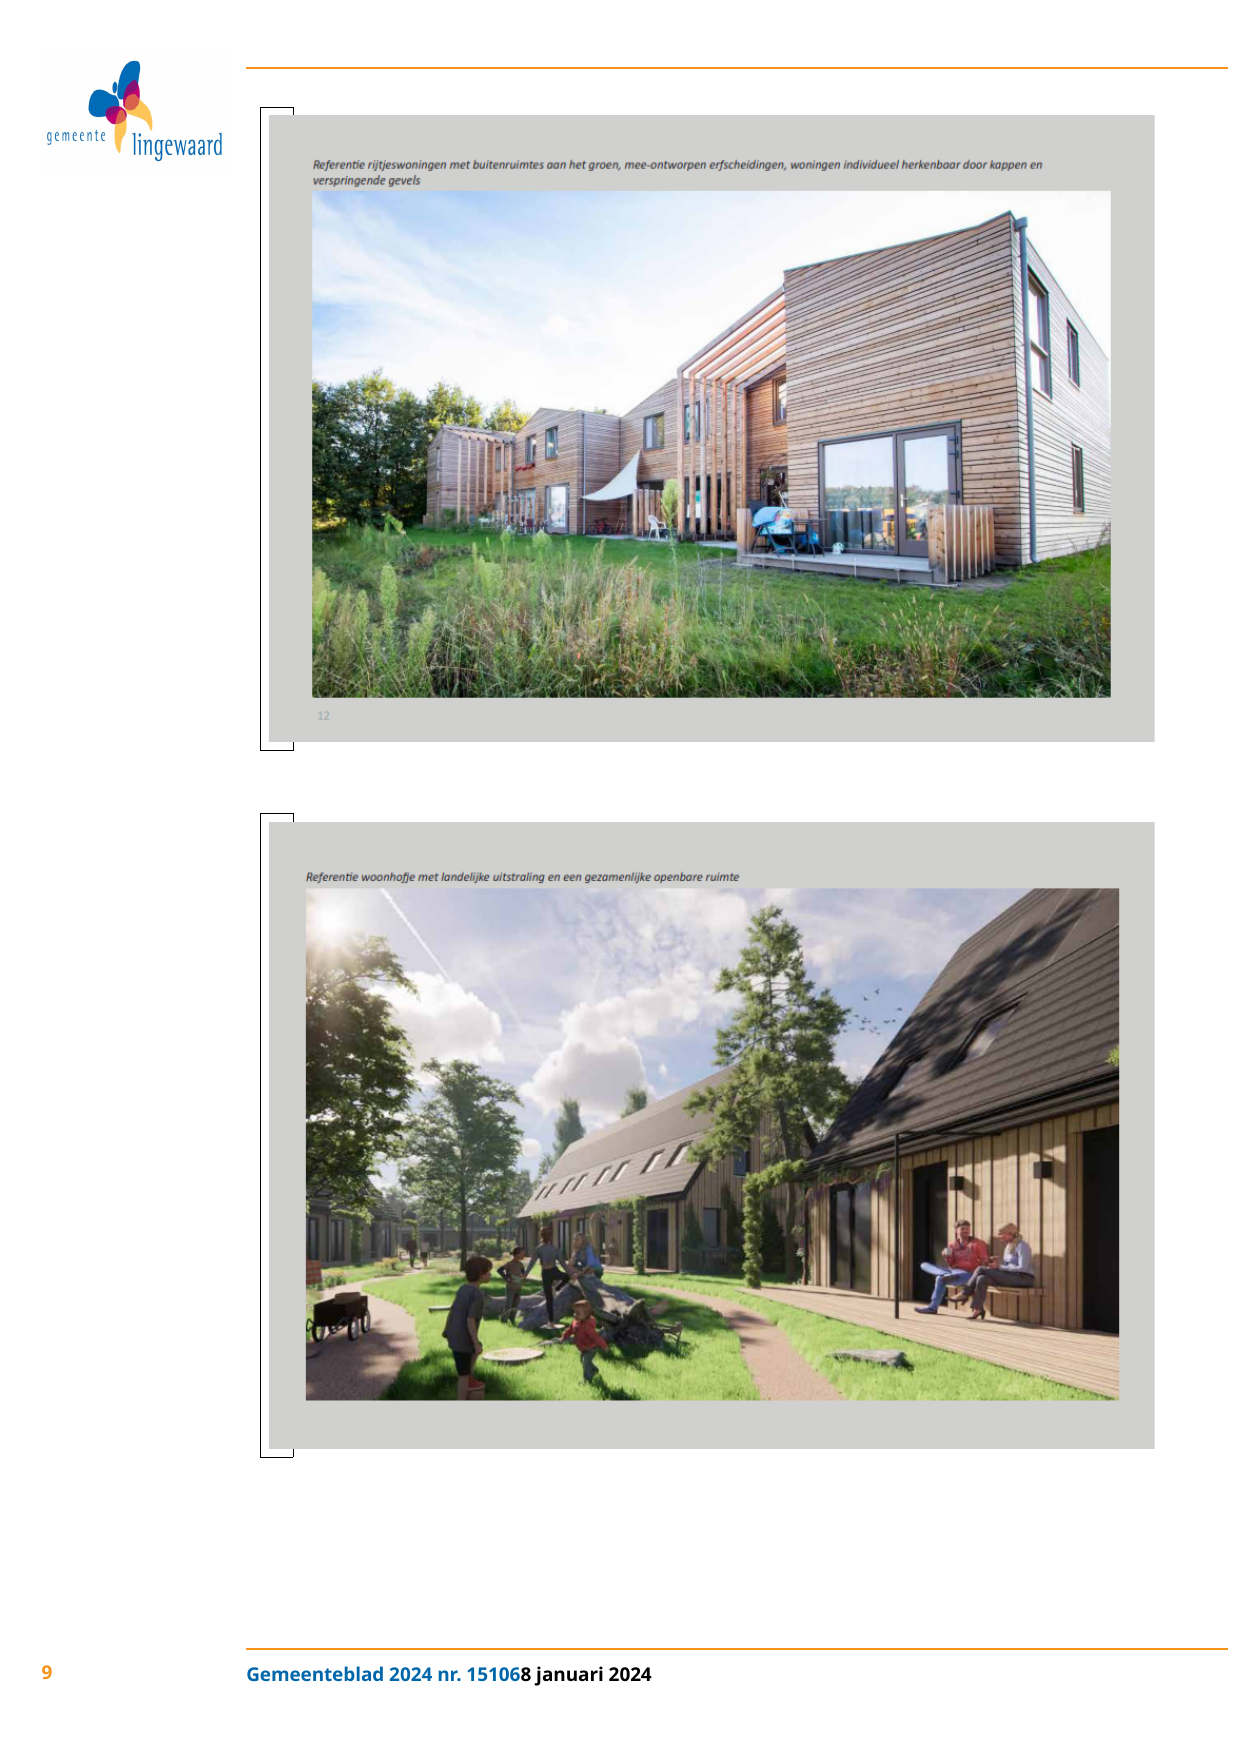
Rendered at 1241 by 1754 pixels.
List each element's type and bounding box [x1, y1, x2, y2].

picture [268, 822, 1155, 1449]
picture [268, 115, 1155, 742]
picture [41, 47, 231, 172]
